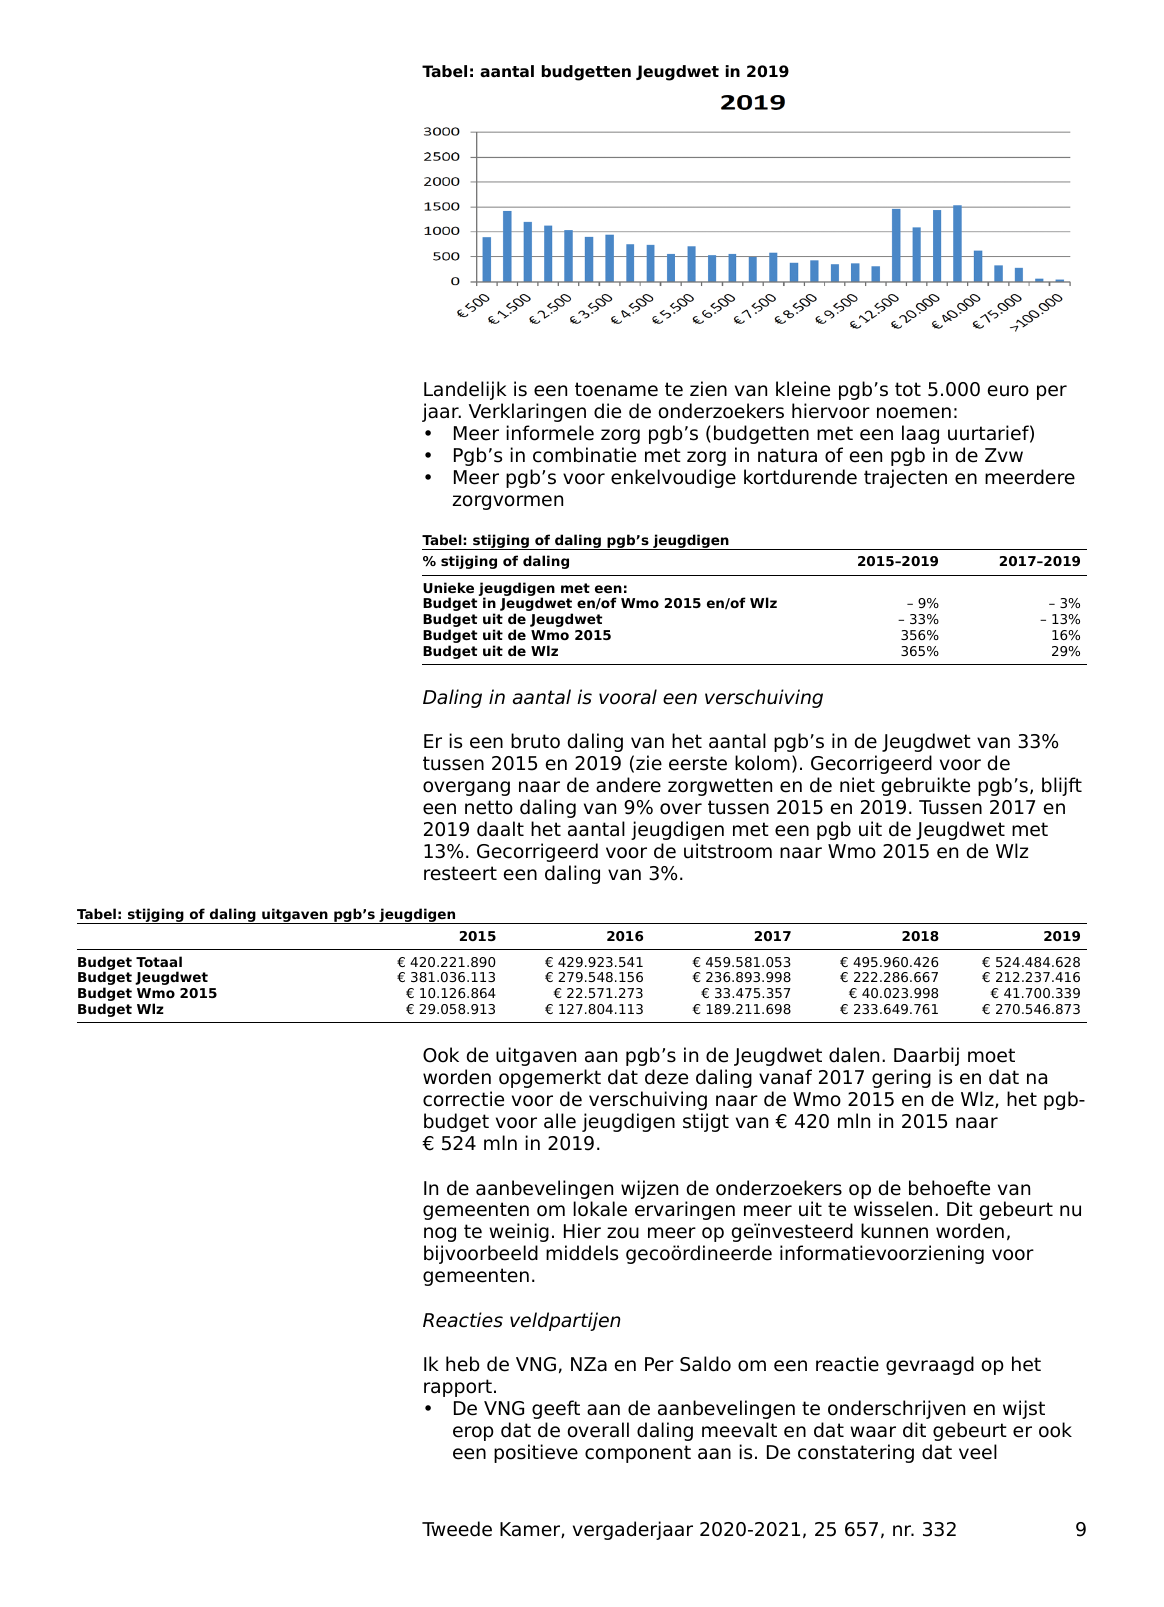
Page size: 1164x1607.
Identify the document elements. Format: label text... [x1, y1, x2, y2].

table_cell € 270.546.873 [945, 1002, 1087, 1022]
table_cell – 13% [945, 612, 1087, 628]
table_cell € 189.211.698 [650, 1002, 797, 1022]
text Landelijk is een toename te zien van kleine pgb’s tot 5.000 euro per jaar. Verklaringen die de onderzoekers hiervoor noemen: [422, 379, 1087, 423]
text In de aanbevelingen wijzen de onderzoekers op de behoefte van gemeenten om lokale ervaringen meer uit te wisselen. Dit gebeurt nu nog te weinig. Hier zou meer op geïnvesteerd kunnen worden, bijvoorbeeld middels gecoördineerde informatievoorziening voor gemeenten. [422, 1177, 1087, 1287]
text • De VNG geeft aan de aanbevelingen te onderschrijven en wijst erop dat de overall daling meevalt en dat waar dit gebeurt er ook een positieve component aan is. De constatering dat veel [422, 1398, 1087, 1463]
table_cell € 236.893.998 [650, 970, 797, 986]
table_cell € 429.923.541 [502, 950, 649, 970]
subtitle Reacties veldpartijen [422, 1309, 1087, 1331]
table_cell € 41.700.339 [945, 986, 1087, 1002]
text • Meer informele zorg pgb’s (budgetten met een laag uurtarief) [422, 423, 1087, 445]
table_cell 16% [945, 628, 1087, 643]
text Ik heb de VNG, NZa en Per Saldo om een reactie gevraagd op het rapport. [422, 1354, 1087, 1398]
subtitle Daling in aantal is vooral een verschuiving [422, 687, 1087, 709]
table_cell [945, 576, 1087, 596]
table_cell – 3% [945, 596, 1087, 612]
table_cell € 127.804.113 [502, 1002, 649, 1022]
table_header Tabel: stijging of daling uitgaven pgb’s jeugdigen [77, 907, 1087, 923]
table_cell Budget Wmo 2015 [77, 986, 354, 1002]
table_cell [77, 924, 354, 949]
table_cell € 459.581.053 [650, 950, 797, 970]
text Er is een bruto daling van het aantal pgb’s in de Jeugdwet van 33% tussen 2015 en 2019 (zie eerste kolom). Gecorrigeerd voor de overgang naar de andere zorgwetten en de niet gebruikte pgb’s, blijft een netto daling van 9% over tussen 2015 en 2019. Tussen 2017 en 2019 daalt het aantal jeugdigen met een pgb uit de Jeugdwet met 13%. Gecorrigeerd voor de uitstroom naar Wmo 2015 en de Wlz resteert een daling van 3%. [422, 731, 1087, 885]
table_cell € 33.475.357 [650, 986, 797, 1002]
table_cell Budget Wlz [77, 1002, 354, 1022]
table_header Tabel: stijging of daling pgb’s jeugdigen [422, 533, 1087, 548]
table_cell Budget Jeugdwet [77, 970, 354, 986]
table_cell € 22.571.273 [502, 986, 649, 1002]
table_cell € 279.548.156 [502, 970, 649, 986]
table_cell € 29.058.913 [354, 1002, 502, 1022]
table_cell 365% [797, 643, 945, 664]
table_cell [797, 576, 945, 596]
table_cell Budget uit de Wmo 2015 [422, 628, 797, 643]
table_cell Budget Totaal [77, 950, 354, 970]
table_cell 2017 [650, 924, 797, 949]
table_cell 29% [945, 643, 1087, 664]
table_cell – 9% [797, 596, 945, 612]
table_cell – 33% [797, 612, 945, 628]
text Tabel: aantal budgetten Jeugdwet in 2019 [422, 63, 1072, 81]
text • Meer pgb’s voor enkelvoudige kortdurende trajecten en meerdere zorgvormen [422, 467, 1087, 511]
table_cell € 420.221.890 [354, 950, 502, 970]
table_cell 2015 [354, 924, 502, 949]
table_cell Budget in Jeugdwet en/of Wmo 2015 en/of Wlz [422, 596, 797, 612]
table_cell 2016 [502, 924, 649, 949]
table_cell € 212.237.416 [945, 970, 1087, 986]
table_cell € 10.126.864 [354, 986, 502, 1002]
table_cell 2017–2019 [945, 550, 1087, 575]
picture [422, 92, 1072, 335]
table_cell 2015–2019 [797, 550, 945, 575]
table_cell € 40.023.998 [797, 986, 945, 1002]
table_cell € 495.960.426 [797, 950, 945, 970]
table_cell 2019 [945, 924, 1087, 949]
text Ook de uitgaven aan pgb’s in de Jeugdwet dalen. Daarbij moet worden opgemerkt dat deze daling vanaf 2017 gering is en dat na correctie voor de verschuiving naar de Wmo 2015 en de Wlz, het pgb-budget voor alle jeugdigen stijgt van € 420 mln in 2015 naar € 524 mln in 2019. [422, 1045, 1087, 1155]
table_cell € 233.649.761 [797, 1002, 945, 1022]
table_cell Budget uit de Wlz [422, 643, 797, 664]
table_cell € 222.286.667 [797, 970, 945, 986]
table_cell Unieke jeugdigen met een: [422, 576, 797, 596]
table_cell Budget uit de Jeugdwet [422, 612, 797, 628]
table_cell € 381.036.113 [354, 970, 502, 986]
table_cell € 524.484.628 [945, 950, 1087, 970]
table_cell % stijging of daling [422, 550, 797, 575]
table_cell 356% [797, 628, 945, 643]
table_cell 2018 [797, 924, 945, 949]
text • Pgb’s in combinatie met zorg in natura of een pgb in de Zvw [422, 445, 1087, 467]
